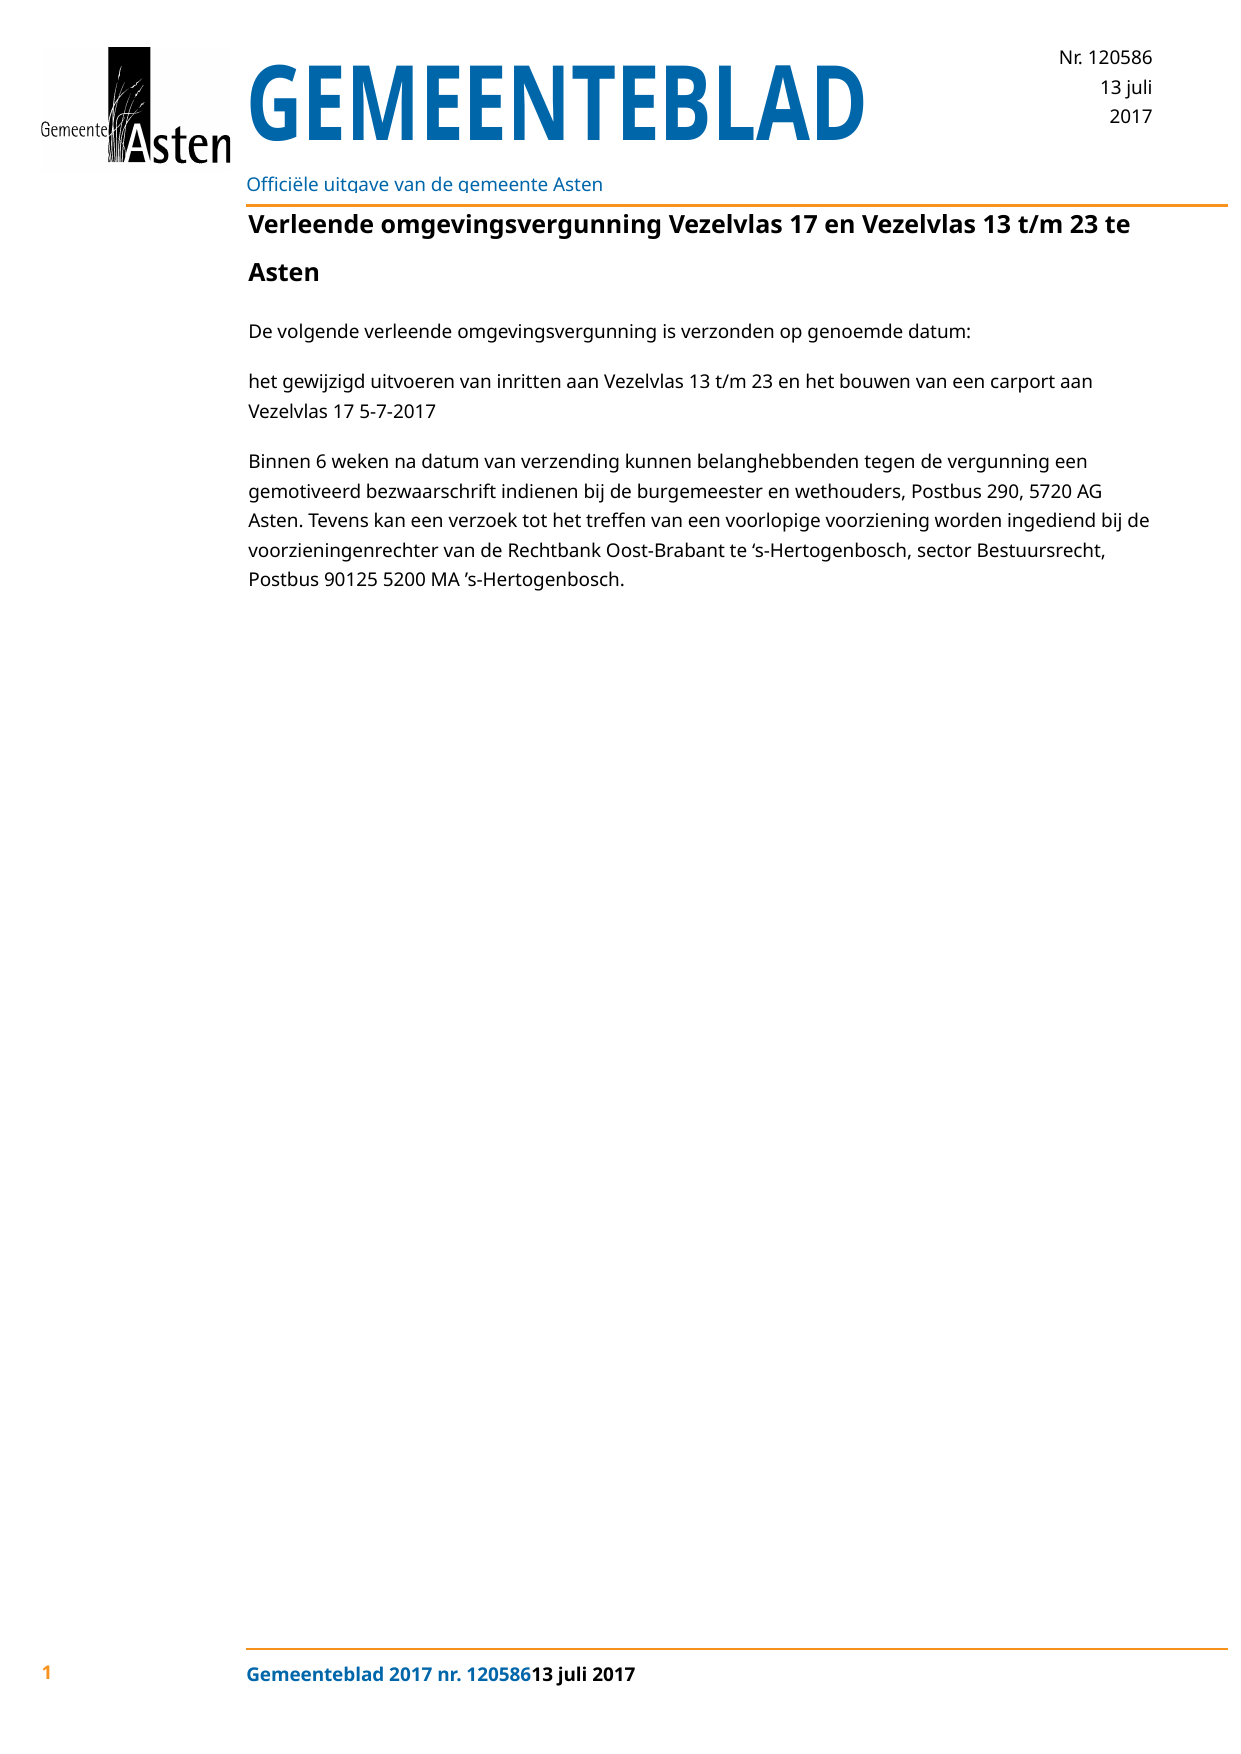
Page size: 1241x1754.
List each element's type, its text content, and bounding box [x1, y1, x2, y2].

text De volgende verleende omgevingsvergunning is verzonden op genoemde datum: [248, 318, 1152, 344]
text Binnen 6 weken na datum van verzending kunnen belanghebbenden tegen de vergunning een gemotiveerd bezwaarschrift indienen bij de burgemeester en wethouders, Postbus 290, 5720 AG Asten. Tevens kan een verzoek tot het treffen van een voorlopige voorziening worden ingediend bij de voorzieningenrechter van de Rechtbank Oost-Brabant te ‘s-Hertogenbosch, sector Bestuursrecht, Postbus 90125 5200 MA ’s-Hertogenbosch. [248, 448, 1152, 592]
picture [41, 47, 231, 172]
text het gewijzigd uitvoeren van inritten aan Vezelvlas 13 t/m 23 en het bouwen van een carport aan Vezelvlas 17 5-7-2017 [248, 368, 1152, 424]
text Verleende omgevingsvergunning Vezelvlas 17 en Vezelvlas 13 t/m 23 te Asten [248, 207, 1152, 288]
